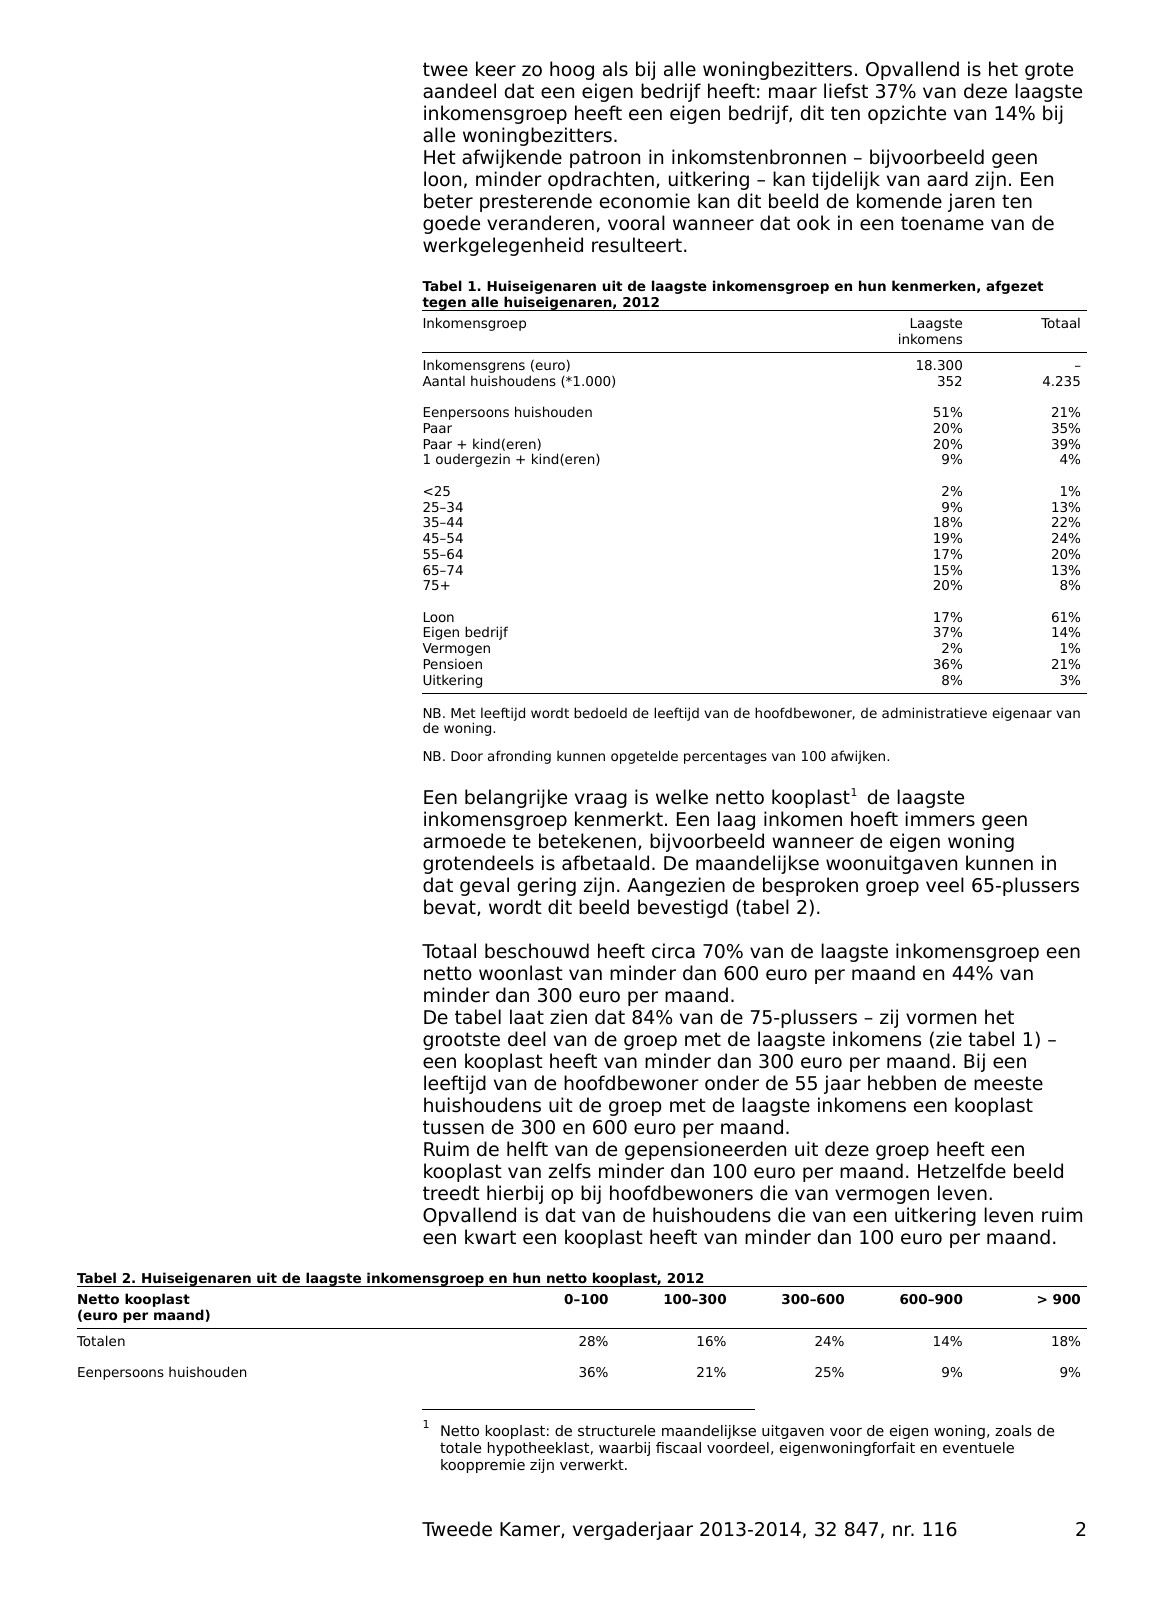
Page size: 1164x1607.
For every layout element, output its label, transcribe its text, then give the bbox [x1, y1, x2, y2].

table_cell Aantal huishoudens (*1.000) [422, 374, 850, 389]
table_cell > 900 [969, 1287, 1087, 1328]
table_cell 28% [496, 1329, 614, 1349]
table_cell [614, 1350, 732, 1365]
table_cell 75+ [422, 578, 850, 594]
table_cell 13% [969, 499, 1087, 515]
table_cell 21% [969, 657, 1087, 672]
table_cell Eenpersoons huishouden [422, 405, 850, 421]
table_cell 14% [850, 1329, 968, 1349]
table_cell 352 [850, 374, 968, 389]
table_cell 14% [969, 625, 1087, 641]
table_cell 20% [850, 436, 968, 452]
table_cell 21% [969, 405, 1087, 421]
table_cell [732, 1350, 850, 1365]
table_cell 36% [496, 1365, 614, 1381]
table_cell [969, 594, 1087, 609]
table_header Tabel 1. Huiseigenaren uit de laagste inkomensgroep en hun kenmerken, afgezet tegen alle huiseigenaren, 2012 [422, 279, 1087, 310]
table_cell Pensioen [422, 657, 850, 672]
table_cell 21% [614, 1365, 732, 1381]
table_cell [969, 1350, 1087, 1365]
table_cell [969, 468, 1087, 484]
text twee keer zo hoog als bij alle woningbezitters. Opvallend is het grote aandeel dat een eigen bedrijf heeft: maar liefst 37% van deze laagste inkomensgroep heeft een eigen bedrijf, dit ten opzichte van 14% bij alle woningbezitters. [422, 59, 1087, 147]
table_cell <25 [422, 484, 850, 499]
text Ruim de helft van de gepensioneerden uit deze groep heeft een kooplast van zelfs minder dan 100 euro per maand. Hetzelfde beeld treedt hierbij op bij hoofdbewoners die van vermogen leven. Opvallend is dat van de huishoudens die van een uitkering leven ruim een kwart een kooplast heeft van minder dan 100 euro per maand. [422, 1139, 1087, 1248]
table_cell 25% [732, 1365, 850, 1381]
table_cell 20% [850, 578, 968, 594]
table_cell [77, 1350, 496, 1365]
table_cell 15% [850, 562, 968, 578]
table_header Tabel 2. Huiseigenaren uit de laagste inkomensgroep en hun netto kooplast, 2012 [77, 1270, 1087, 1286]
table_cell 17% [850, 610, 968, 625]
table_cell 65–74 [422, 562, 850, 578]
table_cell Eenpersoons huishouden [77, 1365, 496, 1381]
table_cell 9% [850, 499, 968, 515]
table_cell 37% [850, 625, 968, 641]
table_cell [850, 1350, 968, 1365]
table_cell Paar + kind(eren) [422, 436, 850, 452]
table_cell 18.300 [850, 353, 968, 373]
table_cell [422, 468, 850, 484]
table_cell 1 oudergezin + kind(eren) [422, 452, 850, 468]
table_cell 9% [850, 1365, 968, 1381]
table_cell 9% [969, 1365, 1087, 1381]
table_cell 300–600 [732, 1287, 850, 1328]
table_cell 51% [850, 405, 968, 421]
table_cell [850, 594, 968, 609]
table_cell 2% [850, 641, 968, 657]
table_cell 61% [969, 610, 1087, 625]
table_cell 35–44 [422, 515, 850, 531]
table_cell Vermogen [422, 641, 850, 657]
text Netto kooplast: de structurele maandelijkse uitgaven voor de eigen woning, zoals de totale hypotheeklast, waarbij fiscaal voordeel, eigenwoningforfait en eventuele kooppremie zijn verwerkt. [422, 1418, 1087, 1474]
text De tabel laat zien dat 84% van de 75-plussers – zij vormen het grootste deel van de groep met de laagste inkomens (zie tabel 1) – een kooplast heeft van minder dan 300 euro per maand. Bij een leeftijd van de hoofdbewoner onder de 55 jaar hebben de meeste huishoudens uit de groep met de laagste inkomens een kooplast tussen de 300 en 600 euro per maand. [422, 1007, 1087, 1139]
table_cell 36% [850, 657, 968, 672]
table_cell 9% [850, 452, 968, 468]
table_cell Inkomensgroep [422, 311, 850, 352]
table_cell 24% [732, 1329, 850, 1349]
table_cell 600–900 [850, 1287, 968, 1328]
table_cell 18% [850, 515, 968, 531]
table_cell 39% [969, 436, 1087, 452]
text Totaal beschouwd heeft circa 70% van de laagste inkomensgroep een netto woonlast van minder dan 600 euro per maand en 44% van minder dan 300 euro per maand. [422, 941, 1087, 1007]
table_cell NB. Met leeftijd wordt bedoeld de leeftijd van de hoofdbewoner, de administratieve eigenaar van de woning. NB. Door afronding kunnen opgetelde percentages van 100 afwijken. [422, 694, 1087, 764]
table_cell 16% [614, 1329, 732, 1349]
table_cell Paar [422, 421, 850, 436]
table_cell 45–54 [422, 531, 850, 547]
table_cell 24% [969, 531, 1087, 547]
table_cell 19% [850, 531, 968, 547]
table_cell [850, 468, 968, 484]
table_cell [422, 594, 850, 609]
table_cell 3% [969, 673, 1087, 693]
table_cell [422, 389, 850, 405]
table_cell – [969, 353, 1087, 373]
table_cell 4% [969, 452, 1087, 468]
table_cell [850, 389, 968, 405]
table_cell Loon [422, 610, 850, 625]
table_cell 22% [969, 515, 1087, 531]
text Een belangrijke vraag is welke netto kooplast de laagste inkomensgroep kenmerkt. Een laag inkomen hoeft immers geen armoede te betekenen, bijvoorbeeld wanneer de eigen woning grotendeels is afbetaald. De maandelijkse woonuitgaven kunnen in dat geval gering zijn. Aangezien de besproken groep veel 65-plussers bevat, wordt dit beeld bevestigd (tabel 2). [422, 787, 1087, 919]
table_cell 20% [850, 421, 968, 436]
table_cell 17% [850, 547, 968, 562]
table_cell Netto kooplast (euro per maand) [77, 1287, 496, 1328]
table_cell Uitkering [422, 673, 850, 693]
table_cell 8% [850, 673, 968, 693]
table_cell 100–300 [614, 1287, 732, 1328]
table_cell [969, 389, 1087, 405]
table_cell 8% [969, 578, 1087, 594]
table_cell Inkomensgrens (euro) [422, 353, 850, 373]
table_cell 1% [969, 484, 1087, 499]
table_cell 35% [969, 421, 1087, 436]
table_cell 13% [969, 562, 1087, 578]
table_cell 18% [969, 1329, 1087, 1349]
table_cell Totaal [969, 311, 1087, 352]
table_cell [496, 1350, 614, 1365]
table_cell Totalen [77, 1329, 496, 1349]
table_cell 4.235 [969, 374, 1087, 389]
table_cell 20% [969, 547, 1087, 562]
table_cell 0–100 [496, 1287, 614, 1328]
table_cell 55–64 [422, 547, 850, 562]
table_cell 2% [850, 484, 968, 499]
table_cell Eigen bedrijf [422, 625, 850, 641]
text Het afwijkende patroon in inkomstenbronnen – bijvoorbeeld geen loon, minder opdrachten, uitkering – kan tijdelijk van aard zijn. Een beter presterende economie kan dit beeld de komende jaren ten goede veranderen, vooral wanneer dat ook in een toename van de werkgelegenheid resulteert. [422, 147, 1087, 257]
table_cell 1% [969, 641, 1087, 657]
table_cell Laagste inkomens [850, 311, 968, 352]
table_cell 25–34 [422, 499, 850, 515]
